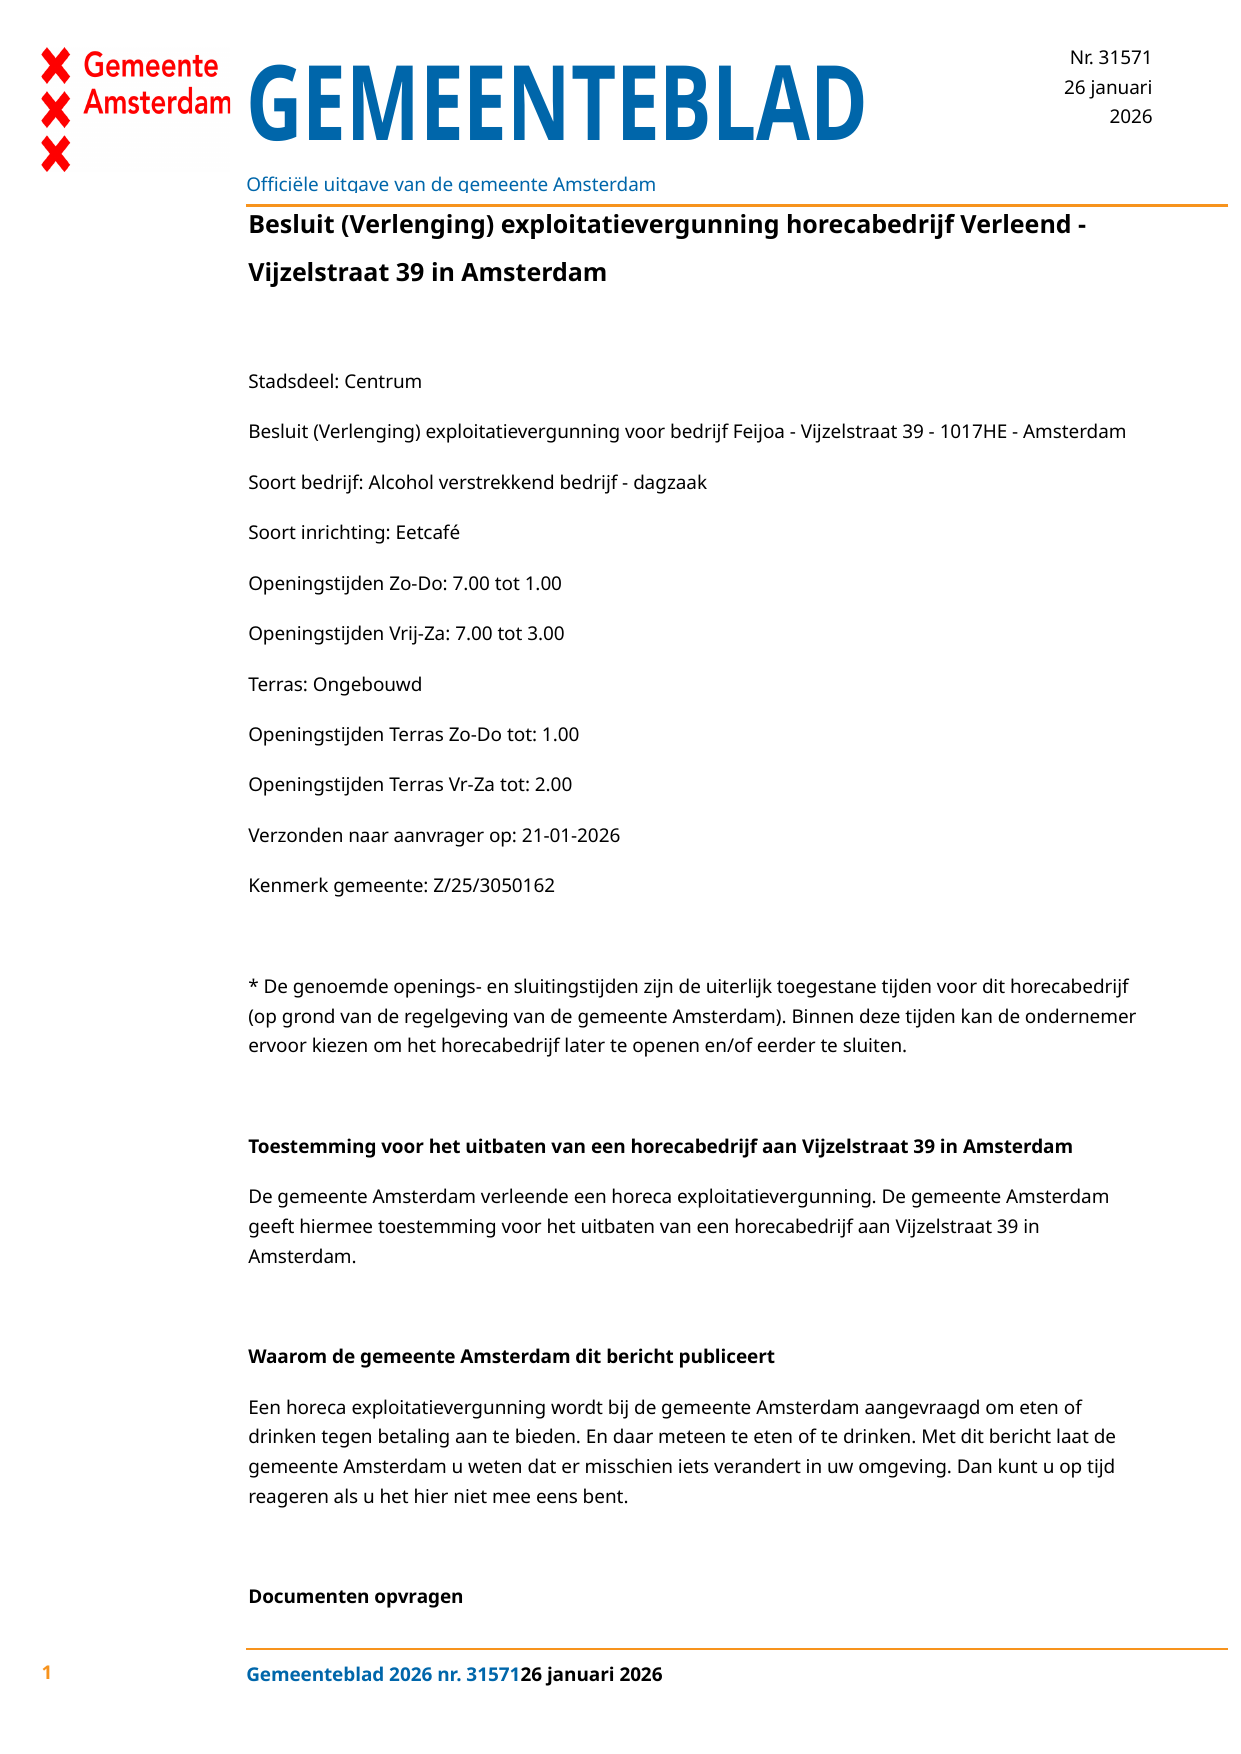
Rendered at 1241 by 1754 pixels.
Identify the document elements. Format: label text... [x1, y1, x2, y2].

text Soort inrichting: Eetcafé [248, 519, 1152, 545]
text Waarom de gemeente Amsterdam dit bericht publiceert [248, 1344, 1152, 1369]
text De gemeente Amsterdam verleende een horeca exploitatievergunning. De gemeente Amsterdam geeft hiermee toestemming voor het uitbaten van een horecabedrijf aan Vijzelstraat 39 in Amsterdam. [248, 1184, 1152, 1269]
text Kenmerk gemeente: Z/25/3050162 [248, 872, 1152, 898]
text Terras: Ongebouwd [248, 671, 1152, 697]
text Stadsdeel: Centrum [248, 368, 1152, 394]
text Openingstijden Terras Vr-Za tot: 2.00 [248, 772, 1152, 797]
text Soort bedrijf: Alcohol verstrekkend bedrijf - dagzaak [248, 469, 1152, 495]
text Documenten opvragen [248, 1584, 1152, 1609]
text Openingstijden Vrij-Za: 7.00 tot 3.00 [248, 620, 1152, 646]
text Toestemming voor het uitbaten van een horecabedrijf aan Vijzelstraat 39 in Amsterdam [248, 1133, 1152, 1159]
picture [41, 47, 231, 172]
text Openingstijden Zo-Do: 7.00 tot 1.00 [248, 570, 1152, 596]
text * De genoemde openings- en sluitingstijden zijn de uiterlijk toegestane tijden voor dit horecabedrijf (op grond van de regelgeving van de gemeente Amsterdam). Binnen deze tijden kan de ondernemer ervoor kiezen om het horecabedrijf later te openen en/of eerder te sluiten. [248, 973, 1152, 1058]
text Een horeca exploitatievergunning wordt bij de gemeente Amsterdam aangevraagd om eten of drinken tegen betaling aan te bieden. En daar meteen te eten of te drinken. Met dit bericht laat de gemeente Amsterdam u weten dat er misschien iets verandert in uw omgeving. Dan kunt u op tijd reageren als u het hier niet mee eens bent. [248, 1394, 1152, 1509]
text Verzonden naar aanvrager op: 21-01-2026 [248, 822, 1152, 848]
text Besluit (Verlenging) exploitatievergunning voor bedrijf Feijoa - Vijzelstraat 39 - 1017HE - Amsterdam [248, 419, 1152, 444]
text Besluit (Verlenging) exploitatievergunning horecabedrijf Verleend - Vijzelstraat 39 in Amsterdam [248, 207, 1152, 288]
text Openingstijden Terras Zo-Do tot: 1.00 [248, 721, 1152, 747]
